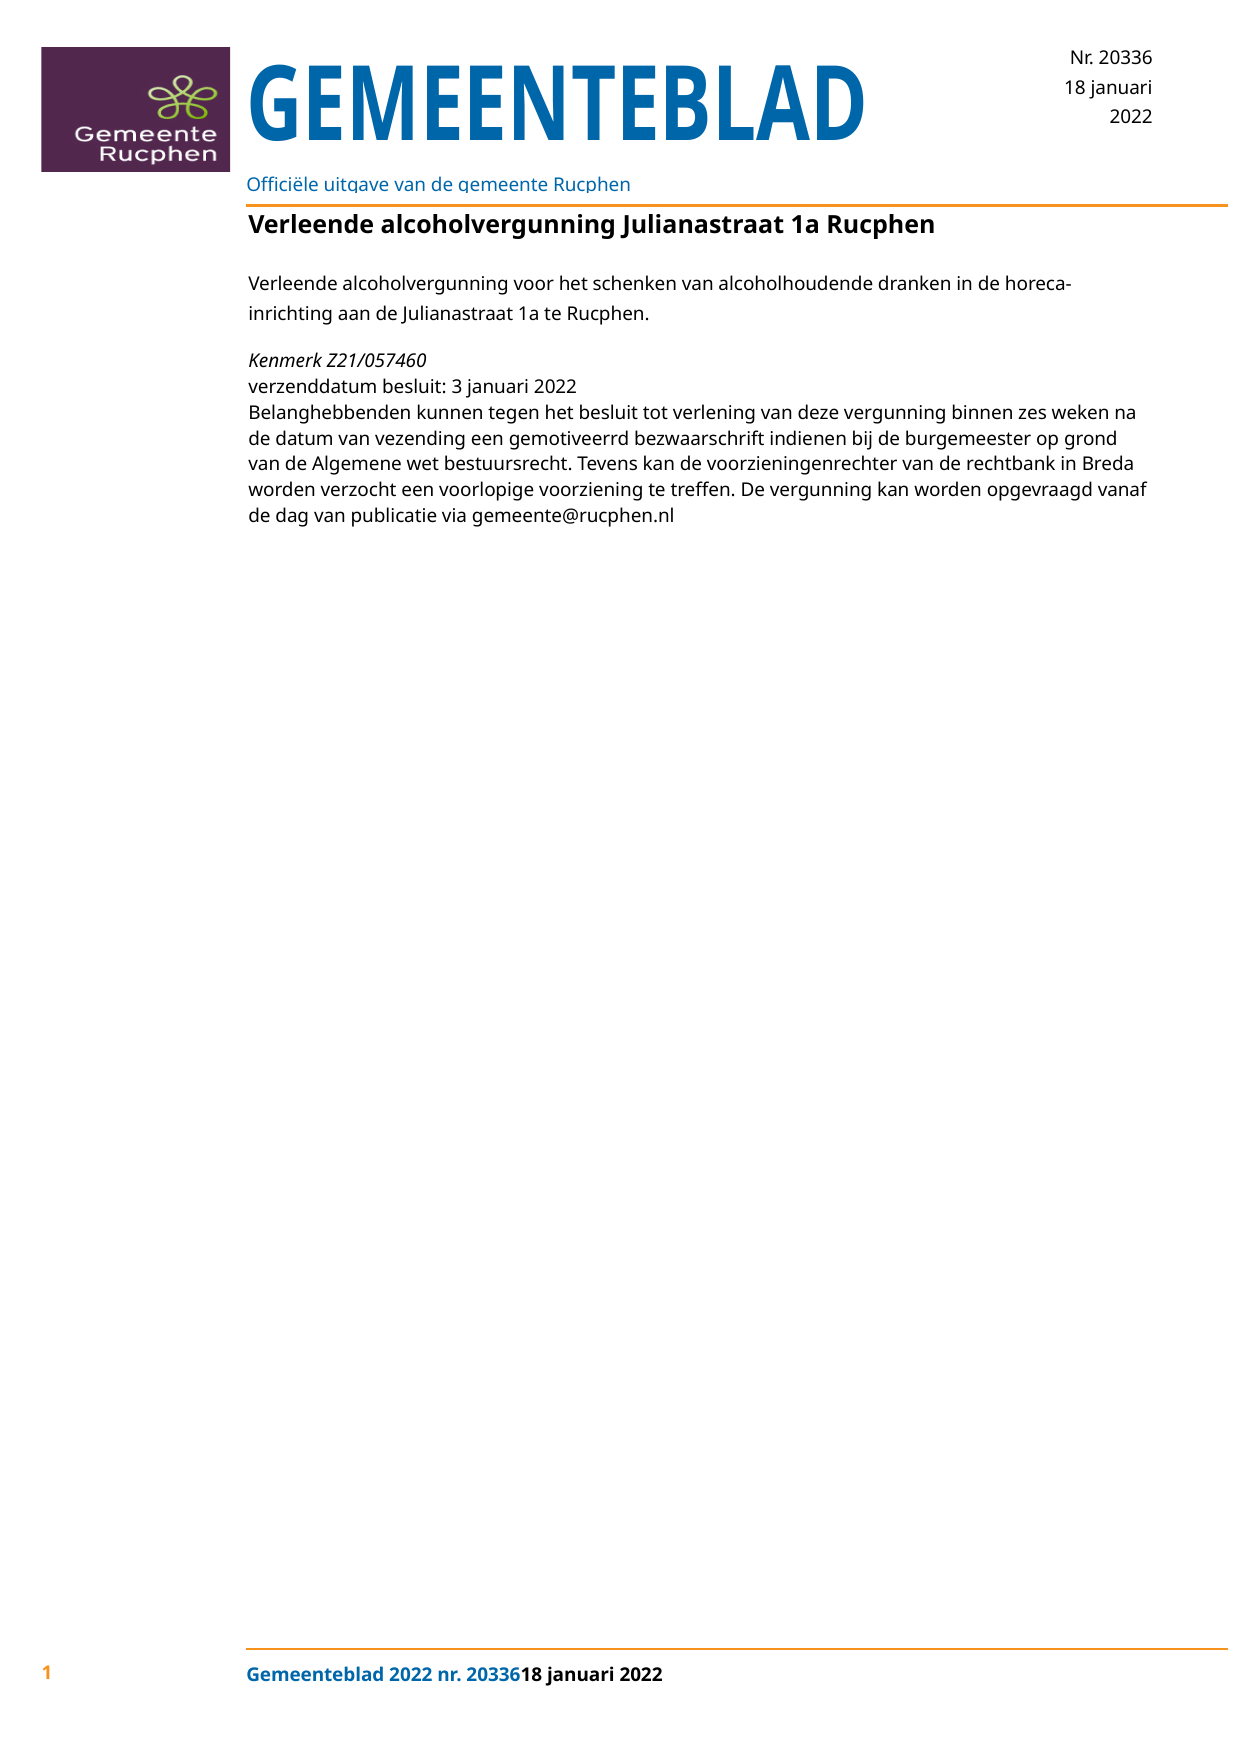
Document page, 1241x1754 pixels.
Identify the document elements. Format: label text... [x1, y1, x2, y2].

picture [41, 47, 231, 172]
text Kenmerk Z21/057460 [248, 348, 1152, 373]
text Verleende alcoholvergunning Julianastraat 1a Rucphen [248, 207, 1152, 241]
text Belanghebbenden kunnen tegen het besluit tot verlening van deze vergunning binnen zes weken na de datum van vezending een gemotiveerrd bezwaarschrift indienen bij de burgemeester op grond van de Algemene wet bestuursrecht. Tevens kan de voorzieningenrechter van de rechtbank in Breda worden verzocht een voorlopige voorziening te treffen. De vergunning kan worden opgevraagd vanaf de dag van publicatie via gemeente@rucphen.nl [248, 399, 1152, 528]
text Verleende alcoholvergunning voor het schenken van alcoholhoudende dranken in de horeca-inrichting aan de Julianastraat 1a te Rucphen. [248, 270, 1152, 326]
text verzenddatum besluit: 3 januari 2022 [248, 373, 1152, 399]
